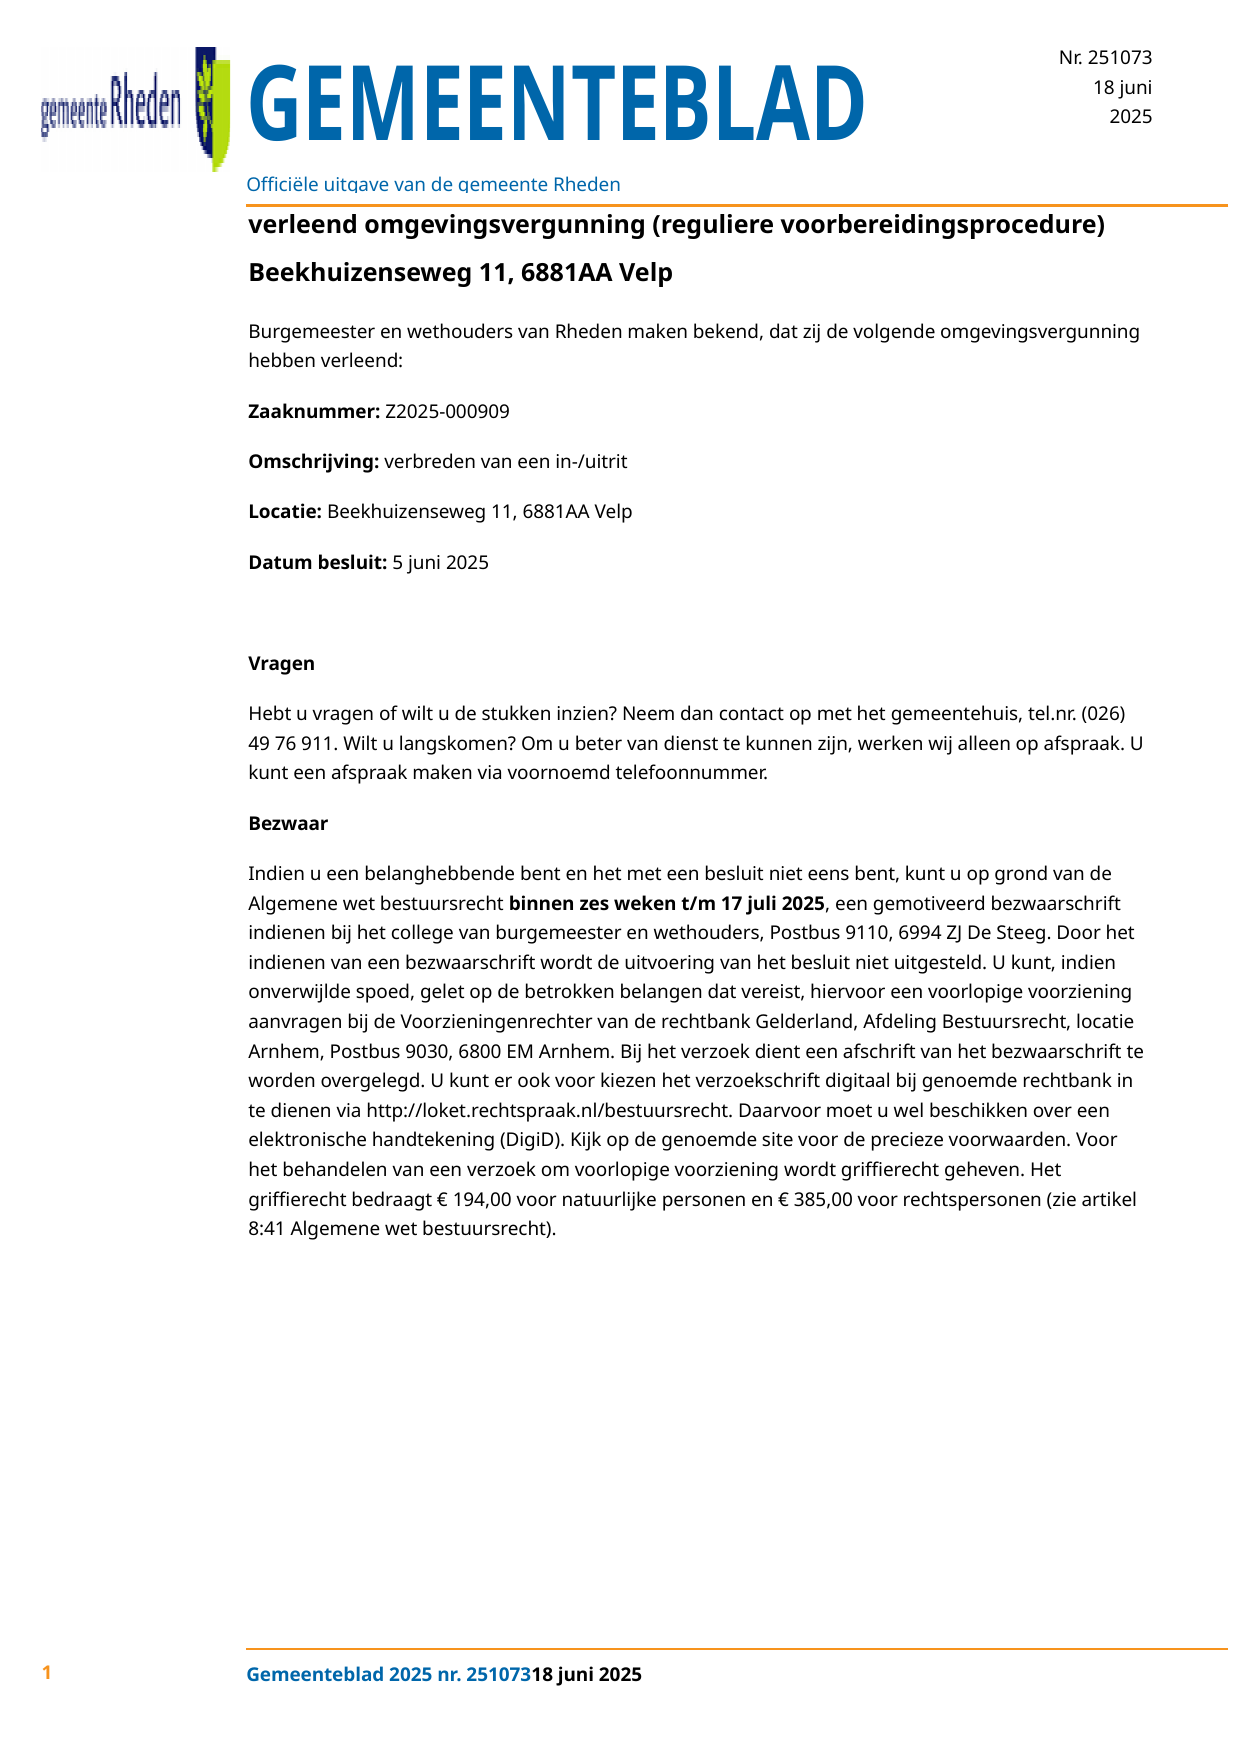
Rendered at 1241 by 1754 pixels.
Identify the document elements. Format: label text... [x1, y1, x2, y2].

text Omschrijving: verbreden van een in-/uitrit [248, 448, 1152, 474]
picture [41, 47, 231, 172]
text Vragen [248, 650, 1152, 676]
text Bezwaar [248, 810, 1152, 836]
text Zaaknummer: Z2025-000909 [248, 398, 1152, 424]
text verleend omgevingsvergunning (reguliere voorbereidingsprocedure) Beekhuizenseweg 11, 6881AA Velp [248, 207, 1152, 288]
text Locatie: Beekhuizenseweg 11, 6881AA Velp [248, 499, 1152, 524]
text Hebt u vragen of wilt u de stukken inzien? Neem dan contact op met het gemeentehuis, tel.nr. (026) 49 76 911. Wilt u langskomen? Om u beter van dienst te kunnen zijn, werken wij alleen op afspraak. U kunt een afspraak maken via voornoemd telefoonnummer. [248, 700, 1152, 785]
text Datum besluit: 5 juni 2025 [248, 549, 1152, 575]
text Burgemeester en wethouders van Rheden maken bekend, dat zij de volgende omgevingsvergunning hebben verleend: [248, 318, 1152, 373]
text Indien u een belanghebbende bent en het met een besluit niet eens bent, kunt u op grond van de Algemene wet bestuursrecht binnen zes weken t/m 17 juli 2025, een gemotiveerd bezwaarschrift indienen bij het college van burgemeester en wethouders, Postbus 9110, 6994 ZJ De Steeg. Door het indienen van een bezwaarschrift wordt de uitvoering van het besluit niet uitgesteld. U kunt, indien onverwijlde spoed, gelet op de betrokken belangen dat vereist, hiervoor een voorlopige voorziening aanvragen bij de Voorzieningenrechter van de rechtbank Gelderland, Afdeling Bestuursrecht, locatie Arnhem, Postbus 9030, 6800 EM Arnhem. Bij het verzoek dient een afschrift van het bezwaarschrift te worden overgelegd. U kunt er ook voor kiezen het verzoekschrift digitaal bij genoemde rechtbank in te dienen via http://loket.rechtspraak.nl/bestuursrecht. Daarvoor moet u wel beschikken over een elektronische handtekening (DigiD). Kijk op de genoemde site voor de precieze voorwaarden. Voor het behandelen van een verzoek om voorlopige voorziening wordt griffierecht geheven. Het griffierecht bedraagt € 194,00 voor natuurlijke personen en € 385,00 voor rechtspersonen (zie artikel 8:41 Algemene wet bestuursrecht). [248, 860, 1152, 1241]
